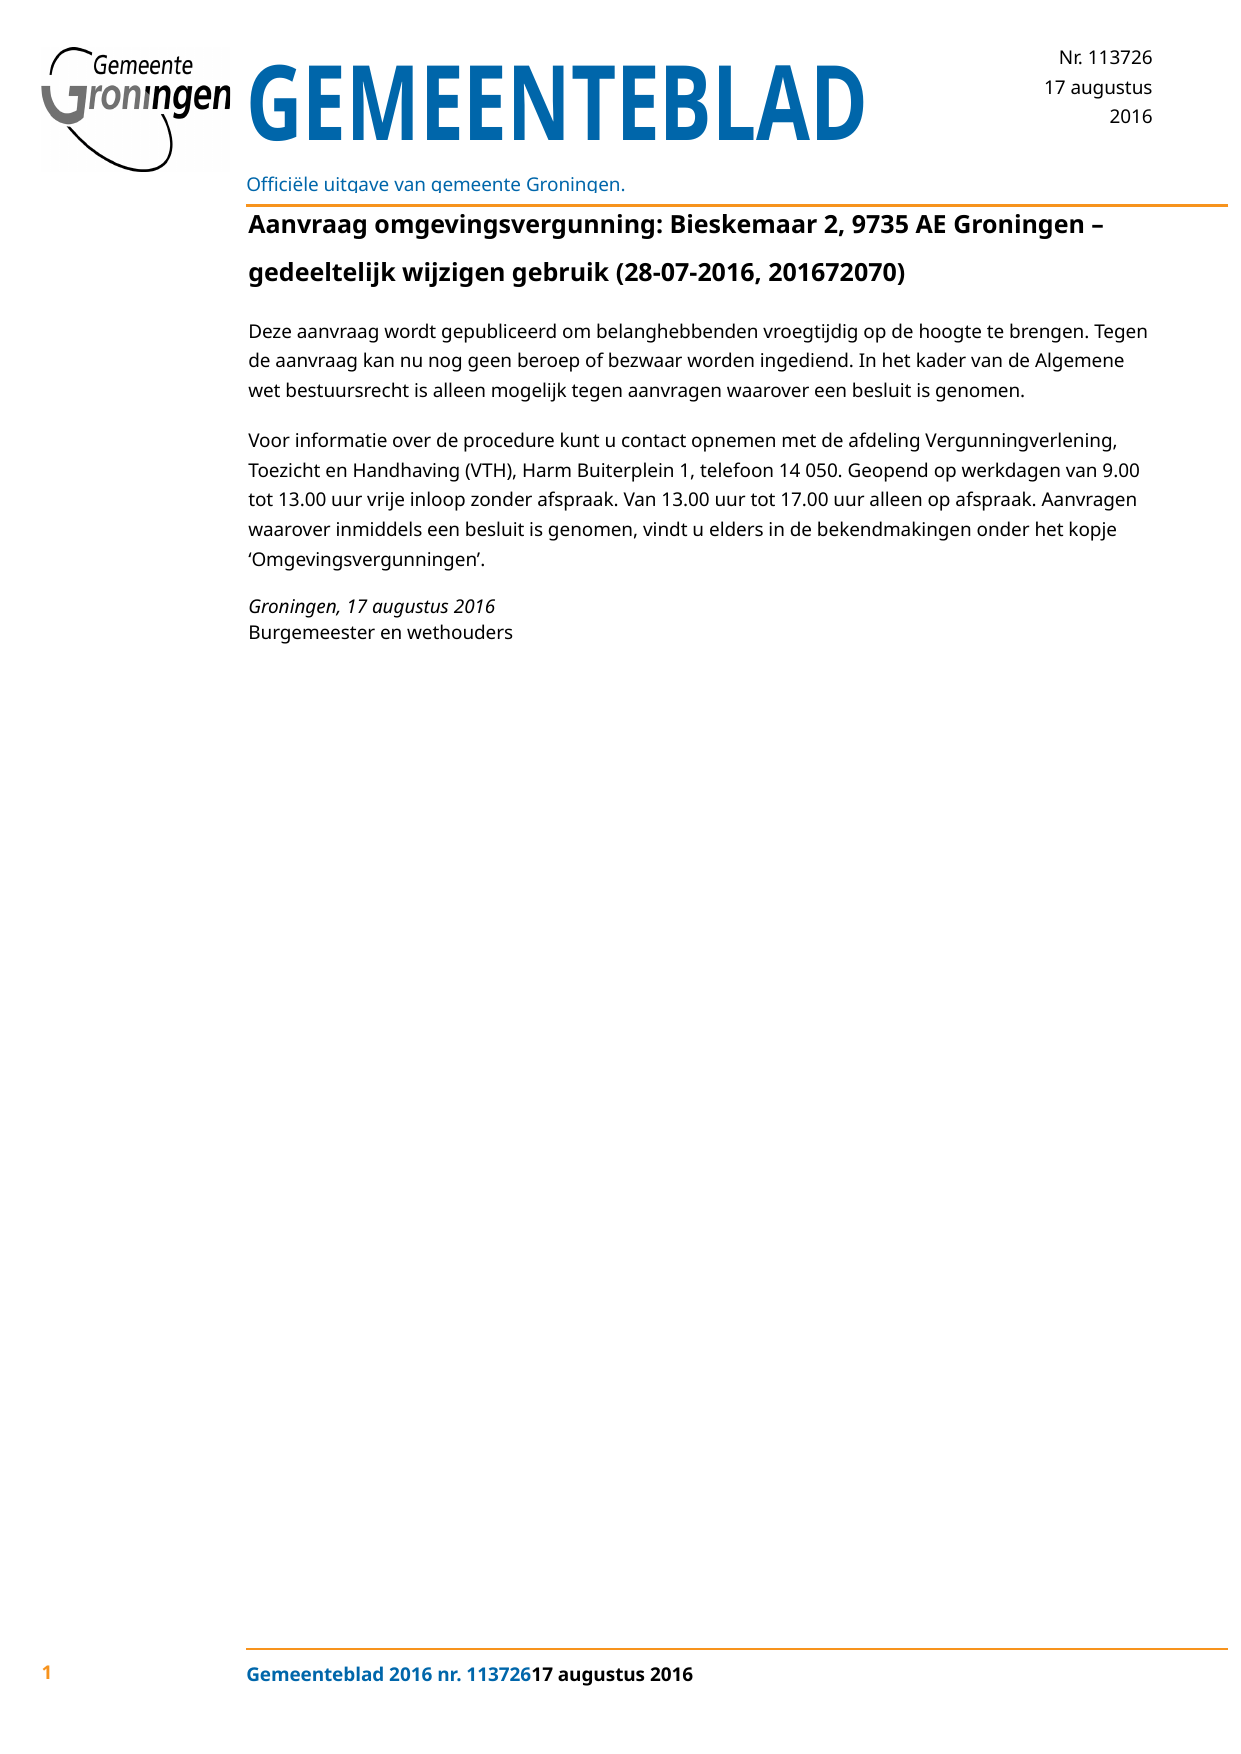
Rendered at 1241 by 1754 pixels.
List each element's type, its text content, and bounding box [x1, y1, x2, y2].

text Burgemeester en wethouders [248, 619, 1152, 645]
text Groningen, 17 augustus 2016 [248, 594, 1152, 619]
text Aanvraag omgevingsvergunning: Bieskemaar 2, 9735 AE Groningen – gedeeltelijk wijzigen gebruik (28-07-2016, 201672070) [248, 207, 1152, 288]
text Deze aanvraag wordt gepubliceerd om belanghebbenden vroegtijdig op de hoogte te brengen. Tegen de aanvraag kan nu nog geen beroep of bezwaar worden ingediend. In het kader van de Algemene wet bestuursrecht is alleen mogelijk tegen aanvragen waarover een besluit is genomen. [248, 318, 1152, 403]
text Voor informatie over de procedure kunt u contact opnemen met de afdeling Vergunningverlening, Toezicht en Handhaving (VTH), Harm Buiterplein 1, telefoon 14 050. Geopend op werkdagen van 9.00 tot 13.00 uur vrije inloop zonder afspraak. Van 13.00 uur tot 17.00 uur alleen op afspraak. Aanvragen waarover inmiddels een besluit is genomen, vindt u elders in de bekendmakingen onder het kopje ‘Omgevingsvergunningen’. [248, 427, 1152, 572]
picture [41, 47, 231, 172]
